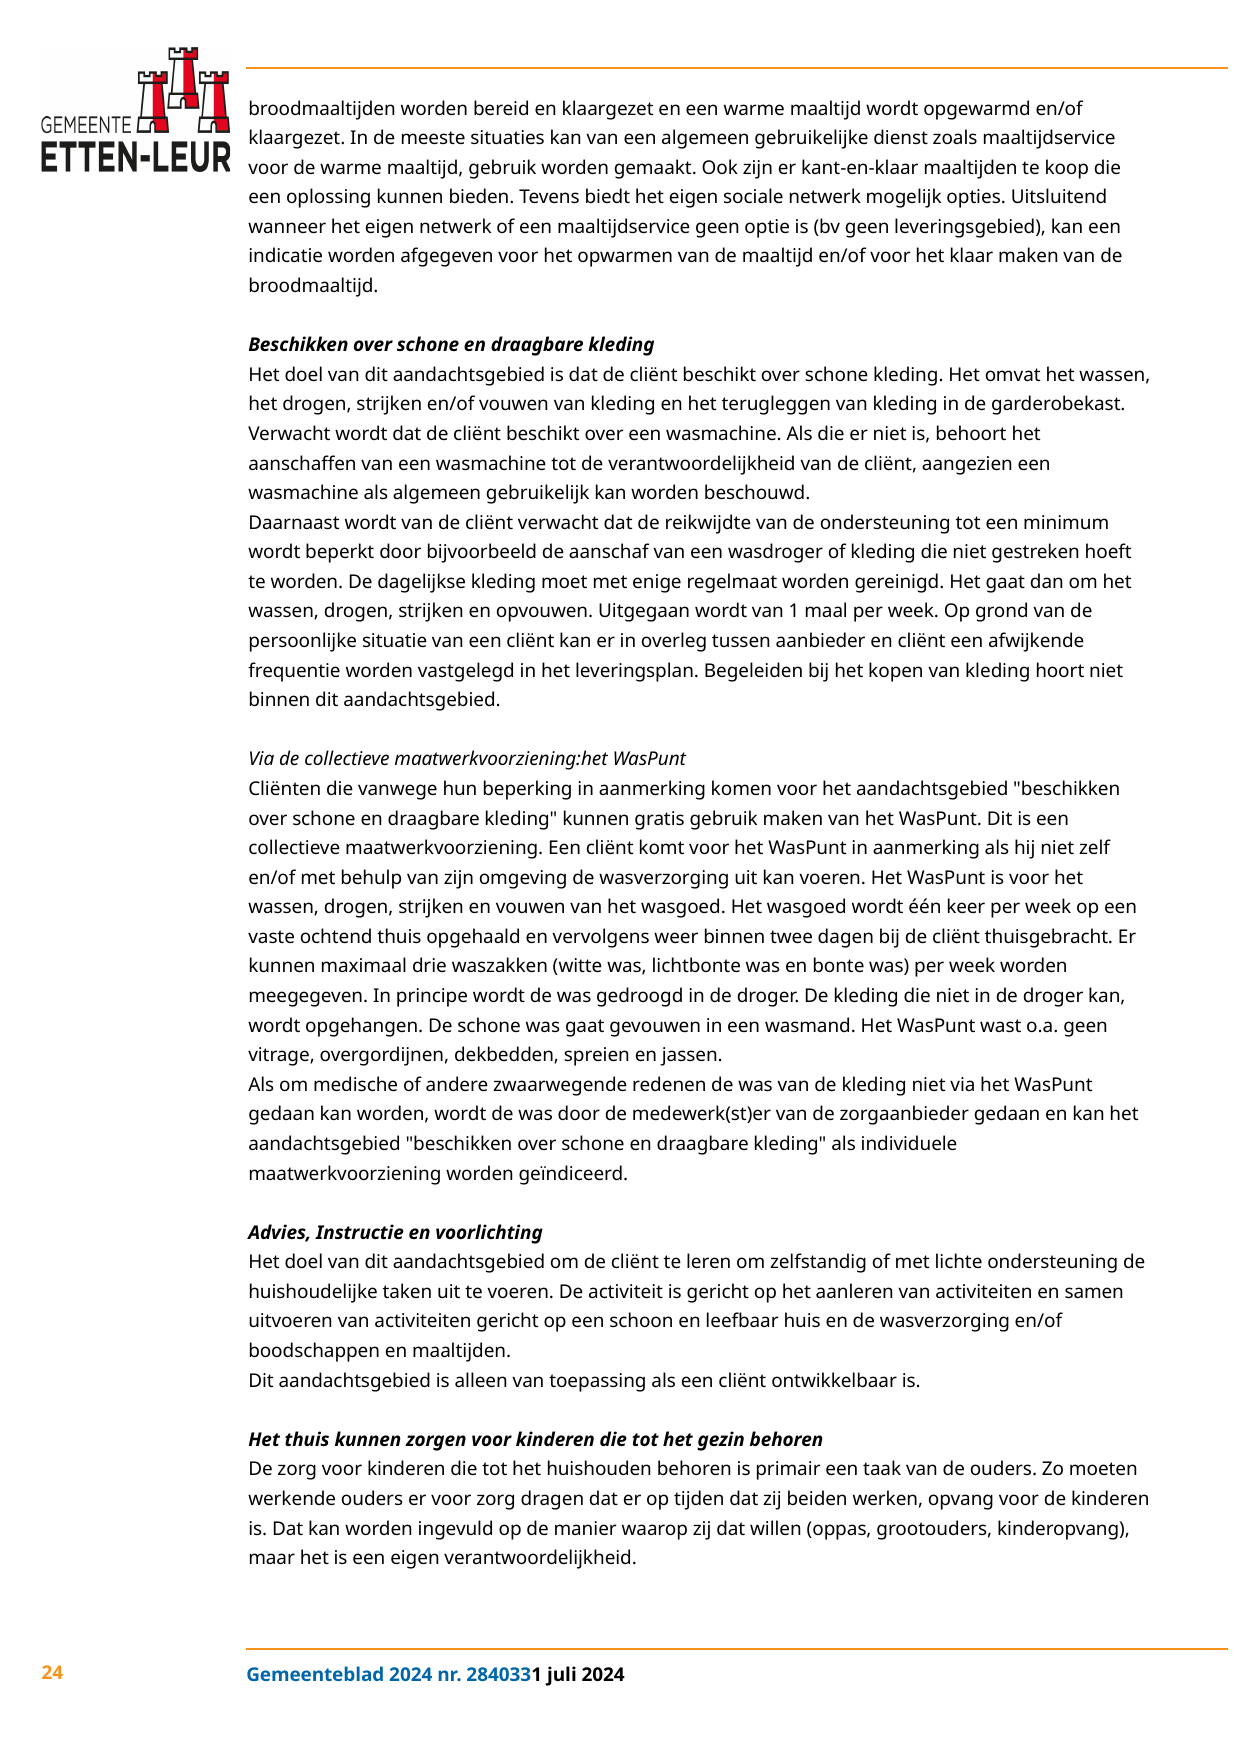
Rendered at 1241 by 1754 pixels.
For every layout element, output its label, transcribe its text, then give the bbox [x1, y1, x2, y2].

text Advies, Instructie en voorlichting [248, 1219, 1152, 1245]
text Via de collectieve maatwerkvoorziening:het WasPunt [248, 746, 1152, 771]
text broodmaaltijden worden bereid en klaargezet en een warme maaltijd wordt opgewarmd en/of klaargezet. In de meeste situaties kan van een algemeen gebruikelijke dienst zoals maaltijdservice voor de warme maaltijd, gebruik worden gemaakt. Ook zijn er kant-en-klaar maaltijden te koop die een oplossing kunnen bieden. Tevens biedt het eigen sociale netwerk mogelijk opties. Uitsluitend wanneer het eigen netwerk of een maaltijdservice geen optie is (bv geen leveringsgebied), kan een indicatie worden afgegeven voor het opwarmen van de maaltijd en/of voor het klaar maken van de broodmaaltijd. [248, 95, 1152, 298]
text De zorg voor kinderen die tot het huishouden behoren is primair een taak van de ouders. Zo moeten werkende ouders er voor zorg dragen dat er op tijden dat zij beiden werken, opvang voor de kinderen is. Dat kan worden ingevuld op de manier waarop zij dat willen (oppas, grootouders, kinderopvang), maar het is een eigen verantwoordelijkheid. [248, 1456, 1152, 1570]
text Cliënten die vanwege hun beperking in aanmerking komen voor het aandachtsgebied "beschikken over schone en draagbare kleding" kunnen gratis gebruik maken van het WasPunt. Dit is een collectieve maatwerkvoorziening. Een cliënt komt voor het WasPunt in aanmerking als hij niet zelf en/of met behulp van zijn omgeving de wasverzorging uit kan voeren. Het WasPunt is voor het wassen, drogen, strijken en vouwen van het wasgoed. Het wasgoed wordt één keer per week op een vaste ochtend thuis opgehaald en vervolgens weer binnen twee dagen bij de cliënt thuisgebracht. Er kunnen maximaal drie waszakken (witte was, lichtbonte was en bonte was) per week worden meegegeven. In principe wordt de was gedroogd in de droger. De kleding die niet in de droger kan, wordt opgehangen. De schone was gaat gevouwen in een wasmand. Het WasPunt wast o.a. geen vitrage, overgordijnen, dekbedden, spreien en jassen. [248, 775, 1152, 1067]
text Daarnaast wordt van de cliënt verwacht dat de reikwijdte van de ondersteuning tot een minimum wordt beperkt door bijvoorbeeld de aanschaf van een wasdroger of kleding die niet gestreken hoeft te worden. De dagelijkse kleding moet met enige regelmaat worden gereinigd. Het gaat dan om het wassen, drogen, strijken en opvouwen. Uitgegaan wordt van 1 maal per week. Op grond van de persoonlijke situatie van een cliënt kan er in overleg tussen aanbieder en cliënt een afwijkende frequentie worden vastgelegd in het leveringsplan. Begeleiden bij het kopen van kleding hoort niet binnen dit aandachtsgebied. [248, 509, 1152, 712]
text Het thuis kunnen zorgen voor kinderen die tot het gezin behoren [248, 1426, 1152, 1452]
picture [41, 47, 231, 172]
text Beschikken over schone en draagbare kleding [248, 331, 1152, 357]
text Als om medische of andere zwaarwegende redenen de was van de kleding niet via het WasPunt gedaan kan worden, wordt de was door de medewerk(st)er van de zorgaanbieder gedaan en kan het aandachtsgebied "beschikken over schone en draagbare kleding" als individuele maatwerkvoorziening worden geïndiceerd. [248, 1071, 1152, 1186]
text Dit aandachtsgebied is alleen van toepassing als een cliënt ontwikkelbaar is. [248, 1367, 1152, 1393]
text Het doel van dit aandachtsgebied is dat de cliënt beschikt over schone kleding. Het omvat het wassen, het drogen, strijken en/of vouwen van kleding en het terugleggen van kleding in de garderobekast. Verwacht wordt dat de cliënt beschikt over een wasmachine. Als die er niet is, behoort het aanschaffen van een wasmachine tot de verantwoordelijkheid van de cliënt, aangezien een wasmachine als algemeen gebruikelijk kan worden beschouwd. [248, 361, 1152, 505]
text Het doel van dit aandachtsgebied om de cliënt te leren om zelfstandig of met lichte ondersteuning de huishoudelijke taken uit te voeren. De activiteit is gericht op het aanleren van activiteiten en samen uitvoeren van activiteiten gericht op een schoon en leefbaar huis en de wasverzorging en/of boodschappen en maaltijden. [248, 1248, 1152, 1363]
